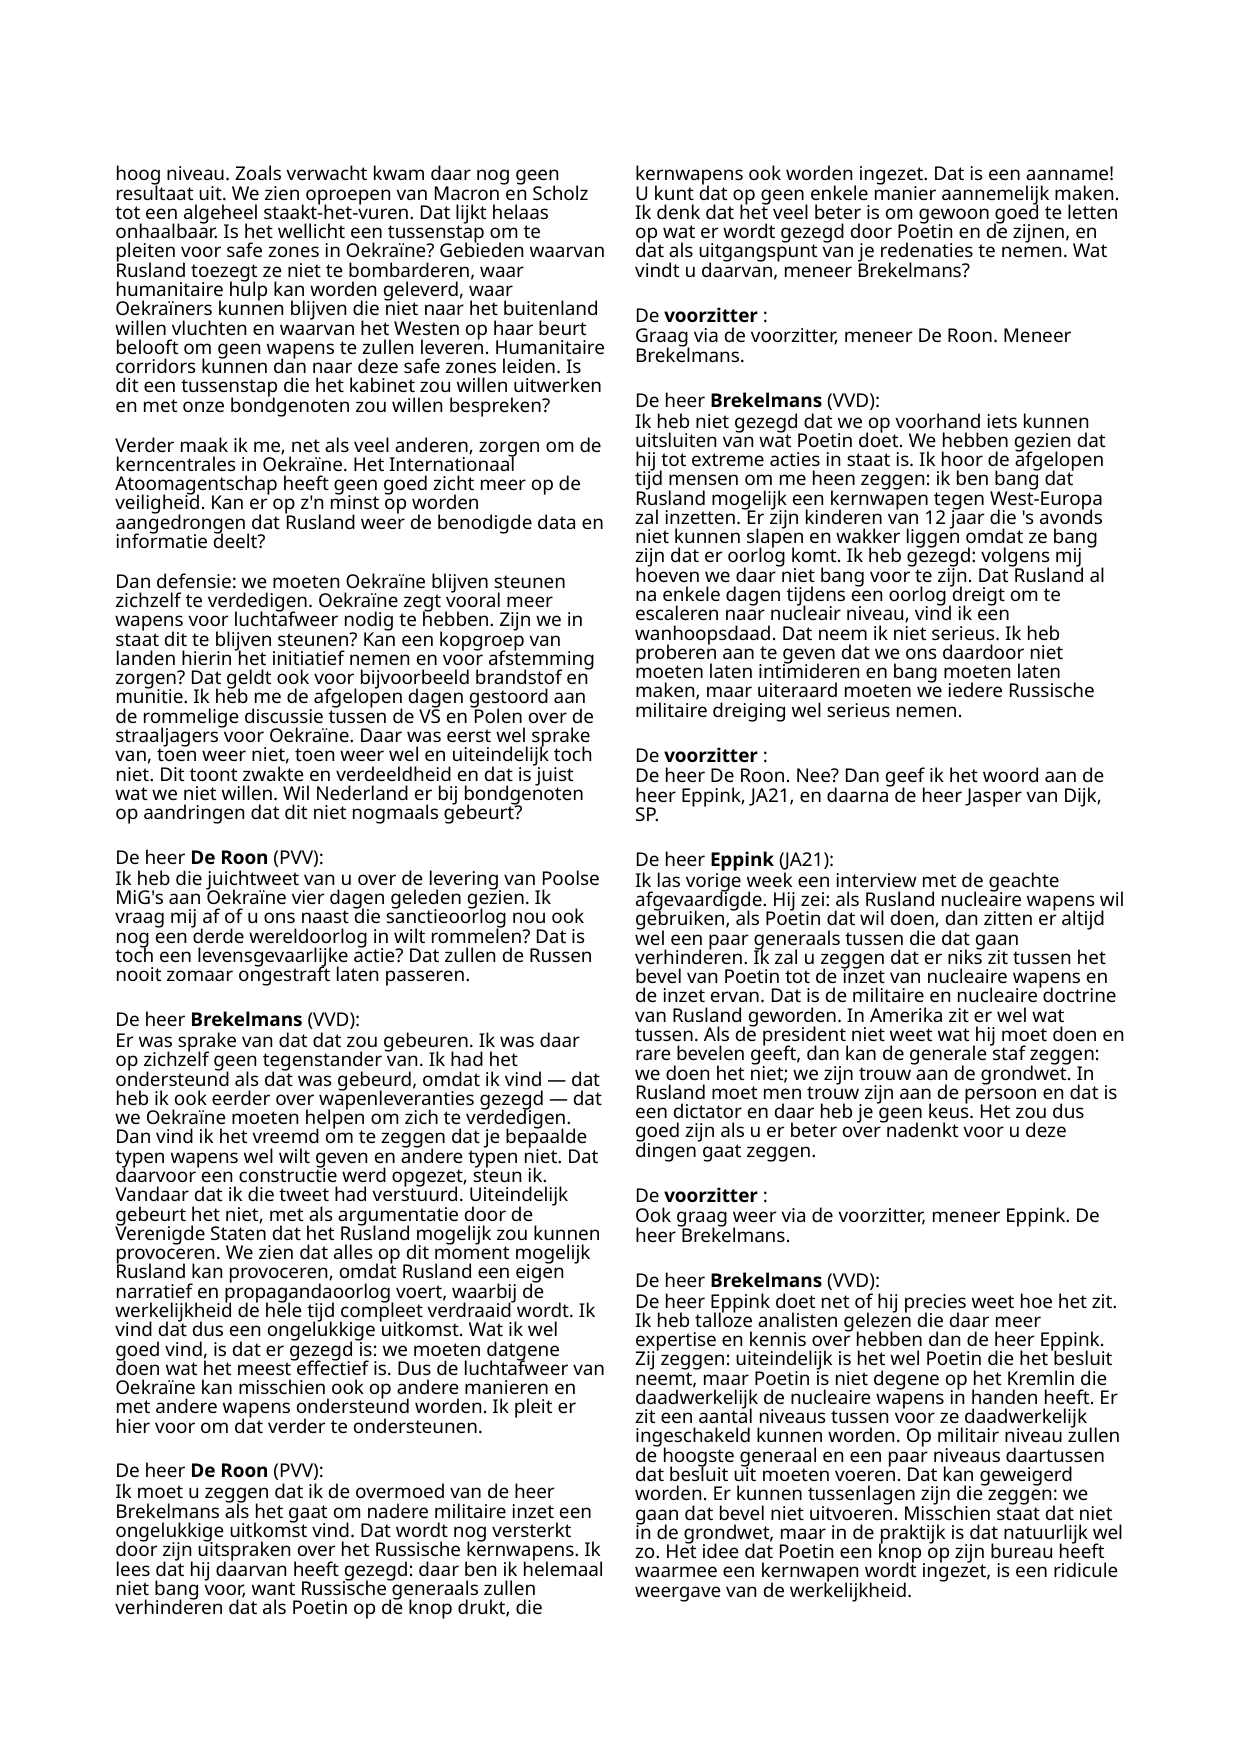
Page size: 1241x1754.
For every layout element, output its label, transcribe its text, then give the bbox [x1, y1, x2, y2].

text De voorzitter : [635, 302, 1125, 327]
text De heer Eppink doet net of hij precies weet hoe het zit. Ik heb talloze analisten gelezen die daar meer expertise en kennis over hebben dan de heer Eppink. Zij zeggen: uiteindelijk is het wel Poetin die het besluit neemt, maar Poetin is niet degene op het Kremlin die daadwerkelijk de nucleaire wapens in handen heeft. Er zit een aantal niveaus tussen voor ze daadwerkelijk ingeschakeld kunnen worden. Op militair niveau zullen de hoogste generaal en een paar niveaus daartussen dat besluit uit moeten voeren. Dat kan geweigerd worden. Er kunnen tussenlagen zijn die zeggen: we gaan dat bevel niet uitvoeren. Misschien staat dat niet in de grondwet, maar in de praktijk is dat natuurlijk wel zo. Het idee dat Poetin een knop op zijn bureau heeft waarmee een kernwapen wordt ingezet, is een ridicule weergave van de werkelijkheid. [635, 1293, 1125, 1601]
text Ik heb niet gezegd dat we op voorhand iets kunnen uitsluiten van wat Poetin doet. We hebben gezien dat hij tot extreme acties in staat is. Ik hoor de afgelopen tijd mensen om me heen zeggen: ik ben bang dat Rusland mogelijk een kernwapen tegen West-Europa zal inzetten. Er zijn kinderen van 12 jaar die 's avonds niet kunnen slapen en wakker liggen omdat ze bang zijn dat er oorlog komt. Ik heb gezegd: volgens mij hoeven we daar niet bang voor te zijn. Dat Rusland al na enkele dagen tijdens een oorlog dreigt om te escaleren naar nucleair niveau, vind ik een wanhoopsdaad. Dat neem ik niet serieus. Ik heb proberen aan te geven dat we ons daardoor niet moeten laten intimideren en bang moeten laten maken, maar uiteraard moeten we iedere Russische militaire dreiging wel serieus nemen. [635, 413, 1125, 721]
text kernwapens ook worden ingezet. Dat is een aanname! U kunt dat op geen enkele manier aannemelijk maken. Ik denk dat het veel beter is om gewoon goed te letten op wat er wordt gezegd door Poetin en de zijnen, en dat als uitgangspunt van je redenaties te nemen. Wat vindt u daarvan, meneer Brekelmans? [635, 165, 1125, 281]
text De heer Brekelmans (VVD): [635, 1267, 1125, 1293]
text De heer De Roon (PVV): [115, 1458, 605, 1483]
text De heer Brekelmans (VVD): [115, 1006, 605, 1032]
text hoog niveau. Zoals verwacht kwam daar nog geen resultaat uit. We zien oproepen van Macron en Scholz tot een algeheel staakt-het-vuren. Dat lijkt helaas onhaalbaar. Is het wellicht een tussenstap om te pleiten voor safe zones in Oekraïne? Gebieden waarvan Rusland toezegt ze niet te bombarderen, waar humanitaire hulp kan worden geleverd, waar Oekraïners kunnen blijven die niet naar het buitenland willen vluchten en waarvan het Westen op haar beurt belooft om geen wapens te zullen leveren. Humanitaire corridors kunnen dan naar deze safe zones leiden. Is dit een tussenstap die het kabinet zou willen uitwerken en met onze bondgenoten zou willen bespreken? [115, 165, 605, 416]
text Ik las vorige week een interview met de geachte afgevaardigde. Hij zei: als Rusland nucleaire wapens wil gebruiken, als Poetin dat wil doen, dan zitten er altijd wel een paar generaals tussen die dat gaan verhinderen. Ik zal u zeggen dat er niks zit tussen het bevel van Poetin tot de inzet van nucleaire wapens en de inzet ervan. Dat is de militaire en nucleaire doctrine van Rusland geworden. In Amerika zit er wel wat tussen. Als de president niet weet wat hij moet doen en rare bevelen geeft, dan kan de generale staf zeggen: we doen het niet; we zijn trouw aan de grondwet. In Rusland moet men trouw zijn aan de persoon en dat is een dictator en daar heb je geen keus. Het zou dus goed zijn als u er beter over nadenkt voor u deze dingen gaat zeggen. [635, 872, 1125, 1161]
text Ik heb die juichtweet van u over de levering van Poolse MiG's aan Oekraïne vier dagen geleden gezien. Ik vraag mij af of u ons naast die sanctieoorlog nou ook nog een derde wereldoorlog in wilt rommelen? Dat is toch een levensgevaarlijke actie? Dat zullen de Russen nooit zomaar ongestraft laten passeren. [115, 870, 605, 986]
text Er was sprake van dat dat zou gebeuren. Ik was daar op zichzelf geen tegenstander van. Ik had het ondersteund als dat was gebeurd, omdat ik vind — dat heb ik ook eerder over wapenleveranties gezegd — dat we Oekraïne moeten helpen om zich te verdedigen. Dan vind ik het vreemd om te zeggen dat je bepaalde typen wapens wel wilt geven en andere typen niet. Dat daarvoor een constructie werd opgezet, steun ik. Vandaar dat ik die tweet had verstuurd. Uiteindelijk gebeurt het niet, met als argumentatie door de Verenigde Staten dat het Rusland mogelijk zou kunnen provoceren. We zien dat alles op dit moment mogelijk Rusland kan provoceren, omdat Rusland een eigen narratief en propagandaoorlog voert, waarbij de werkelijkheid de hele tijd compleet verdraaid wordt. Ik vind dat dus een ongelukkige uitkomst. Wat ik wel goed vind, is dat er gezegd is: we moeten datgene doen wat het meest effectief is. Dus de luchtafweer van Oekraïne kan misschien ook op andere manieren en met andere wapens ondersteund worden. Ik pleit er hier voor om dat verder te ondersteunen. [115, 1032, 605, 1437]
text Ik moet u zeggen dat ik de overmoed van de heer Brekelmans als het gaat om nadere militaire inzet een ongelukkige uitkomst vind. Dat wordt nog versterkt door zijn uitspraken over het Russische kernwapens. Ik lees dat hij daarvan heeft gezegd: daar ben ik helemaal niet bang voor, want Russische generaals zullen verhinderen dat als Poetin op de knop drukt, die [115, 1483, 605, 1618]
text De heer Eppink (JA21): [635, 846, 1125, 872]
text De heer De Roon (PVV): [115, 844, 605, 870]
text Ook graag weer via de voorzitter, meneer Eppink. De heer Brekelmans. [635, 1207, 1125, 1246]
text De voorzitter : [635, 1182, 1125, 1207]
text Dan defensie: we moeten Oekraïne blijven steunen zichzelf te verdedigen. Oekraïne zegt vooral meer wapens voor luchtafweer nodig te hebben. Zijn we in staat dit te blijven steunen? Kan een kopgroep van landen hierin het initiatief nemen en voor afstemming zorgen? Dat geldt ook voor bijvoorbeeld brandstof en munitie. Ik heb me de afgelopen dagen gestoord aan de rommelige discussie tussen de VS en Polen over de straaljagers voor Oekraïne. Daar was eerst wel sprake van, toen weer niet, toen weer wel en uiteindelijk toch niet. Dit toont zwakte en verdeeldheid en dat is juist wat we niet willen. Wil Nederland er bij bondgenoten op aandringen dat dit niet nogmaals gebeurt? [115, 573, 605, 823]
text Graag via de voorzitter, meneer De Roon. Meneer Brekelmans. [635, 327, 1125, 366]
text De voorzitter : [635, 742, 1125, 767]
text De heer De Roon. Nee? Dan geef ik het woord aan de heer Eppink, JA21, en daarna de heer Jasper van Dijk, SP. [635, 767, 1125, 825]
text De heer Brekelmans (VVD): [635, 387, 1125, 413]
text Verder maak ik me, net als veel anderen, zorgen om de kerncentrales in Oekraïne. Het Internationaal Atoomagentschap heeft geen goed zicht meer op de veiligheid. Kan er op z'n minst op worden aangedrongen dat Rusland weer de benodigde data en informatie deelt? [115, 437, 605, 552]
